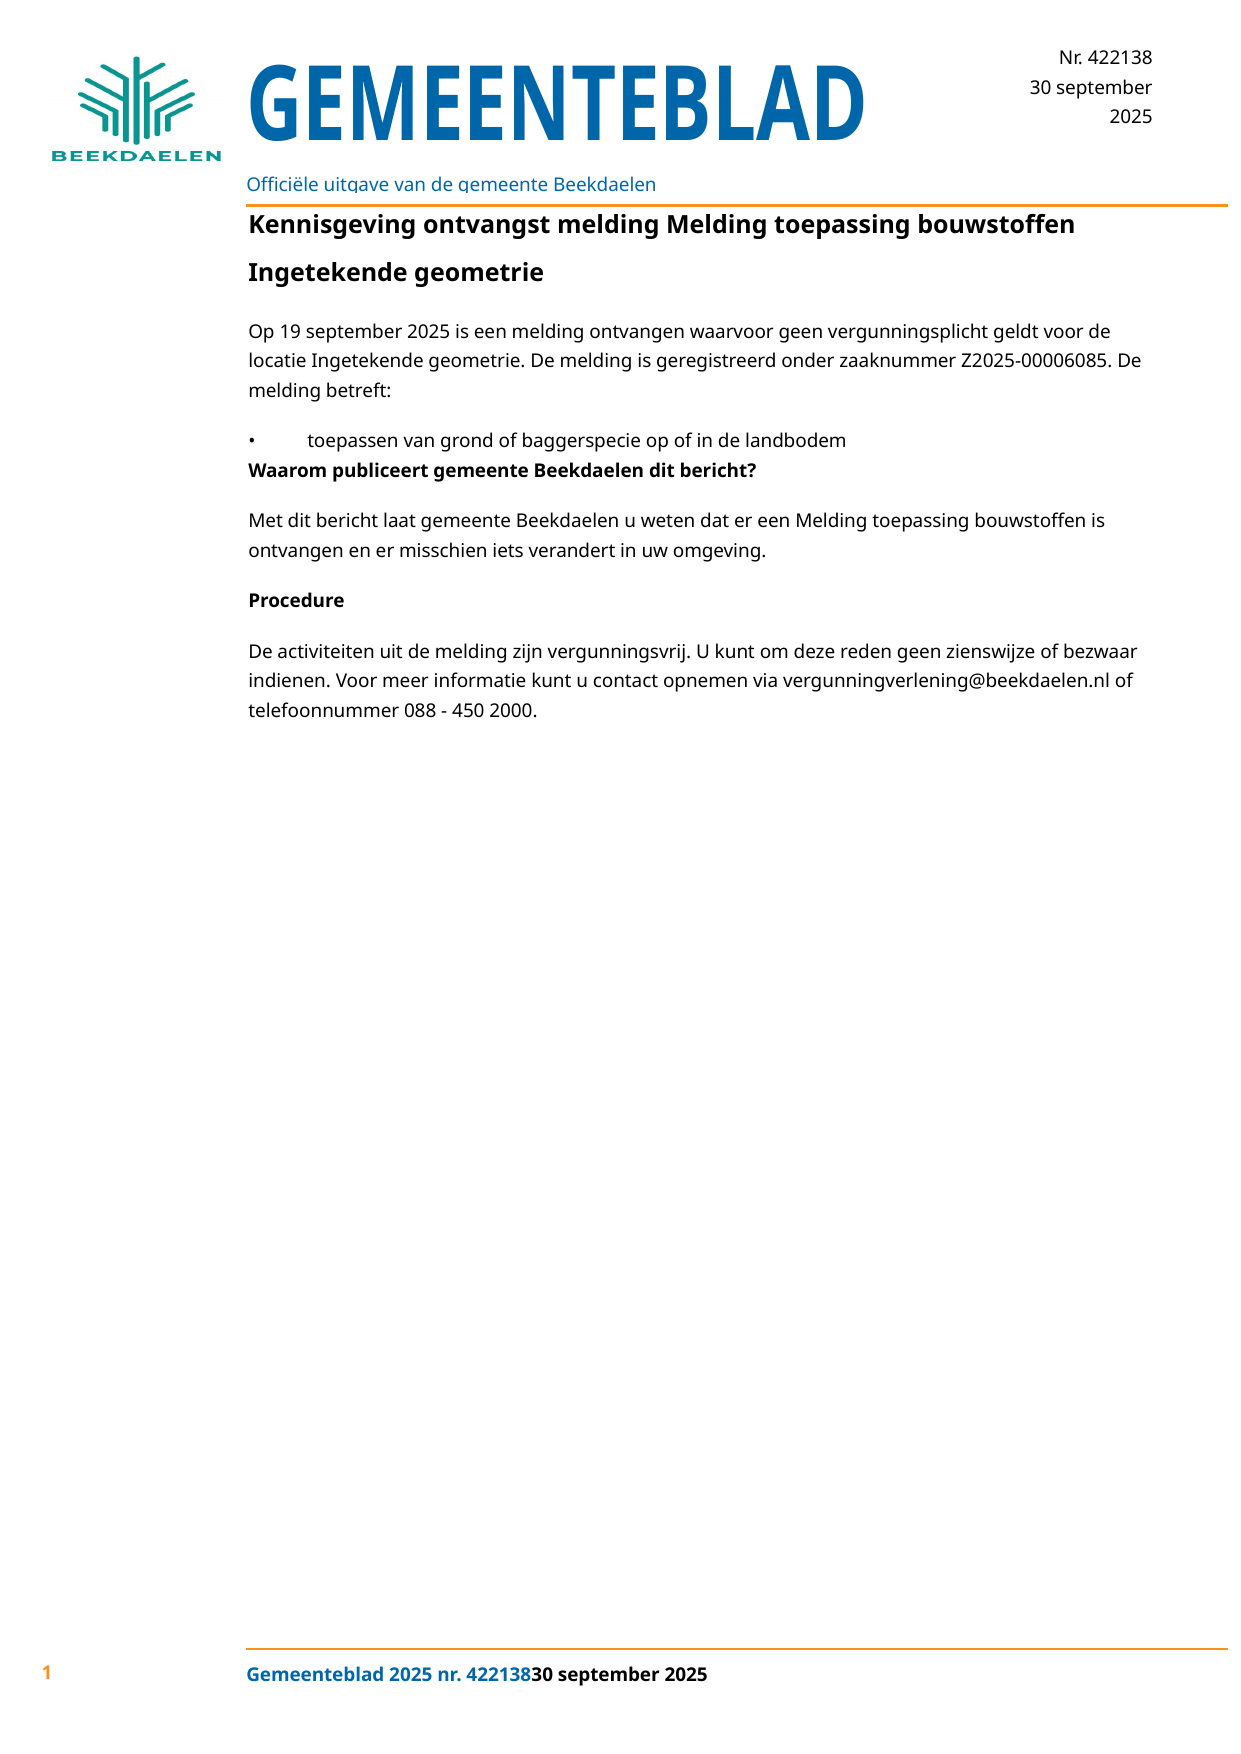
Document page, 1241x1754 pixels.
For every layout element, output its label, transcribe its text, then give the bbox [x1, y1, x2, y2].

text Waarom publiceert gemeente Beekdaelen dit bericht? [248, 457, 1152, 483]
text Met dit bericht laat gemeente Beekdaelen u weten dat er een Melding toepassing bouwstoffen is ontvangen en er misschien iets verandert in uw omgeving. [248, 507, 1152, 563]
text Kennisgeving ontvangst melding Melding toepassing bouwstoffen Ingetekende geometrie [248, 207, 1152, 288]
text Procedure [248, 587, 1152, 613]
picture [41, 47, 231, 172]
list toepassen van grond of baggerspecie op of in de landbodem [248, 427, 1152, 453]
text De activiteiten uit de melding zijn vergunningsvrij. U kunt om deze reden geen zienswijze of bezwaar indienen. Voor meer informatie kunt u contact opnemen via vergunningverlening@beekdaelen.nl of telefoonnummer 088 - 450 2000. [248, 638, 1152, 723]
text Op 19 september 2025 is een melding ontvangen waarvoor geen vergunningsplicht geldt voor de locatie Ingetekende geometrie. De melding is geregistreerd onder zaaknummer Z2025-00006085. De melding betreft: [248, 318, 1152, 403]
